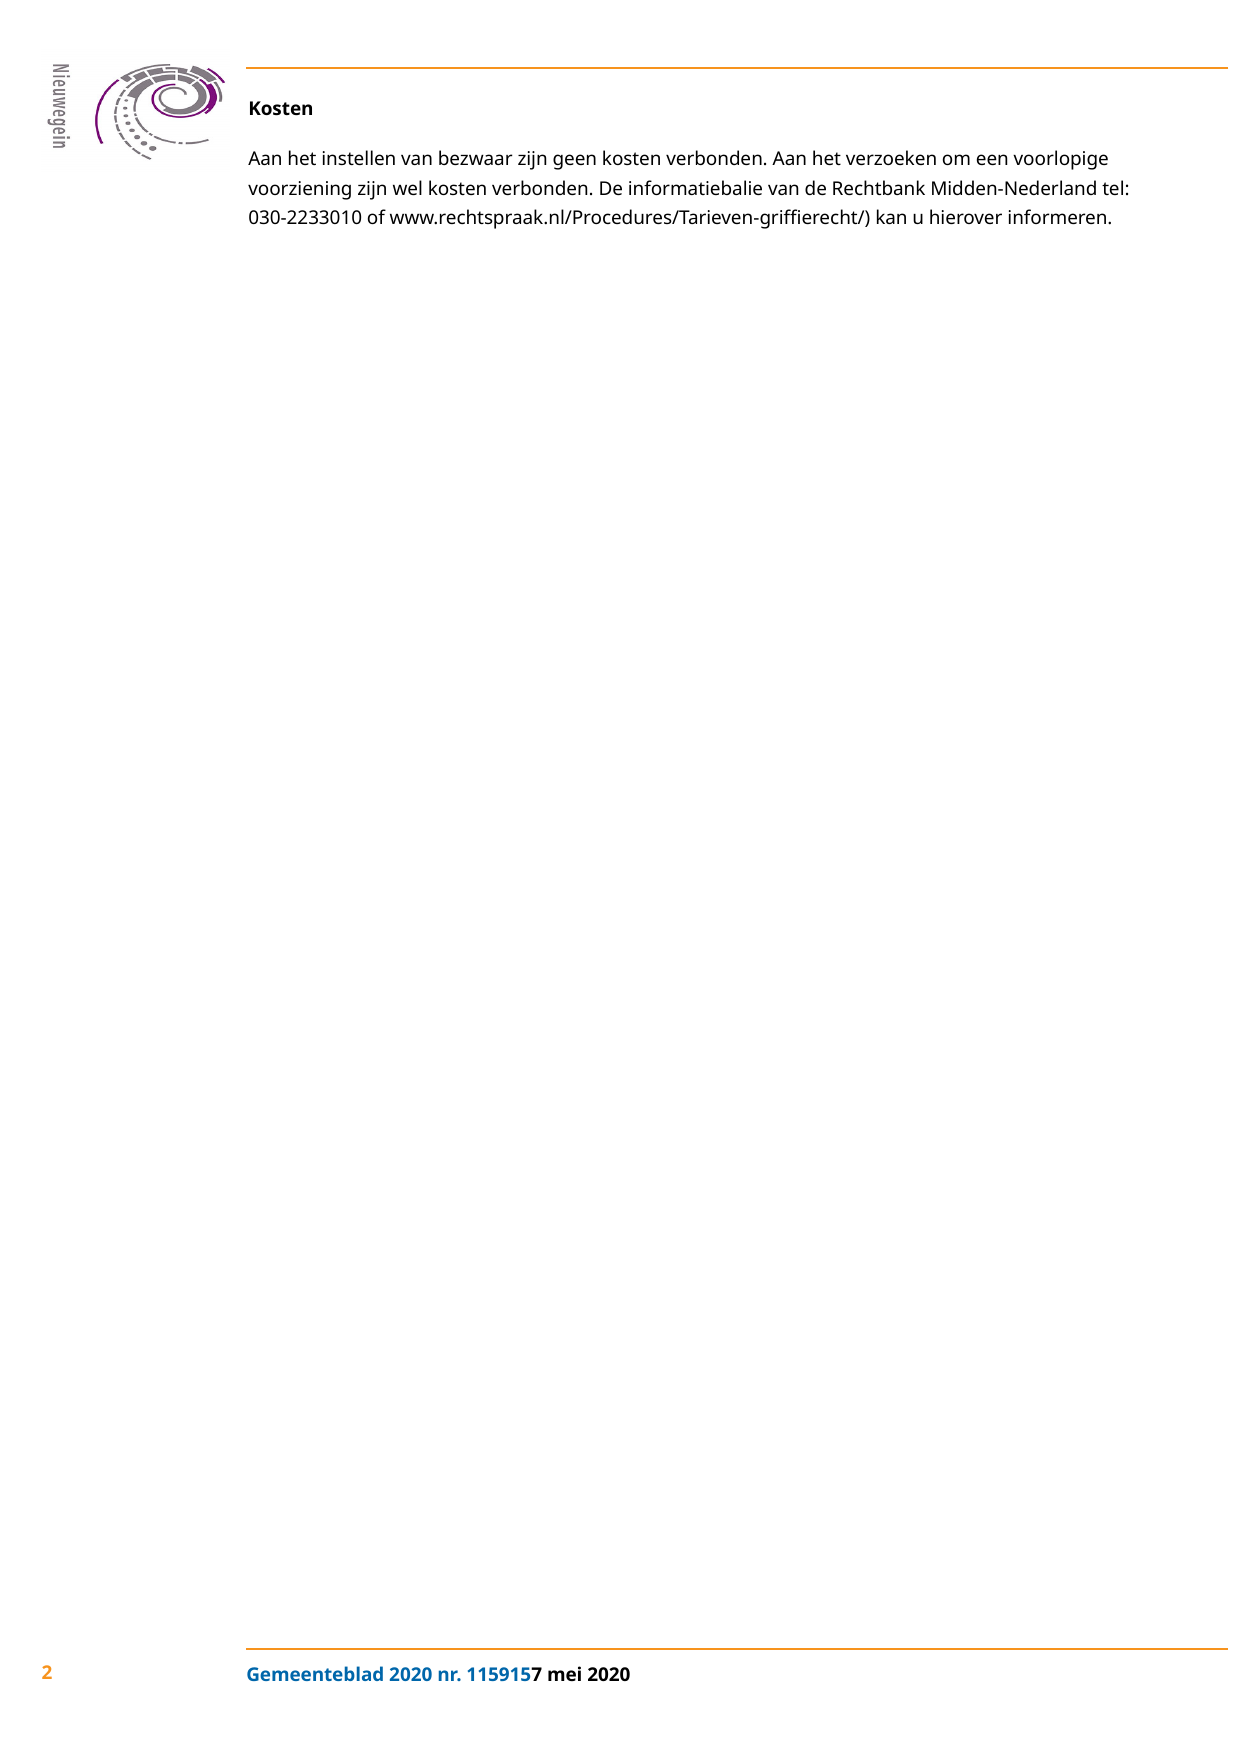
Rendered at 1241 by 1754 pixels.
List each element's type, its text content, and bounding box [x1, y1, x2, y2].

text Aan het instellen van bezwaar zijn geen kosten verbonden. Aan het verzoeken om een voorlopige voorziening zijn wel kosten verbonden. De informatiebalie van de Rechtbank Midden-Nederland tel: 030-2233010 of www.rechtspraak.nl/Procedures/Tarieven-griffierecht/) kan u hierover informeren. [248, 145, 1152, 230]
picture [41, 47, 231, 172]
text Kosten [248, 95, 1152, 121]
